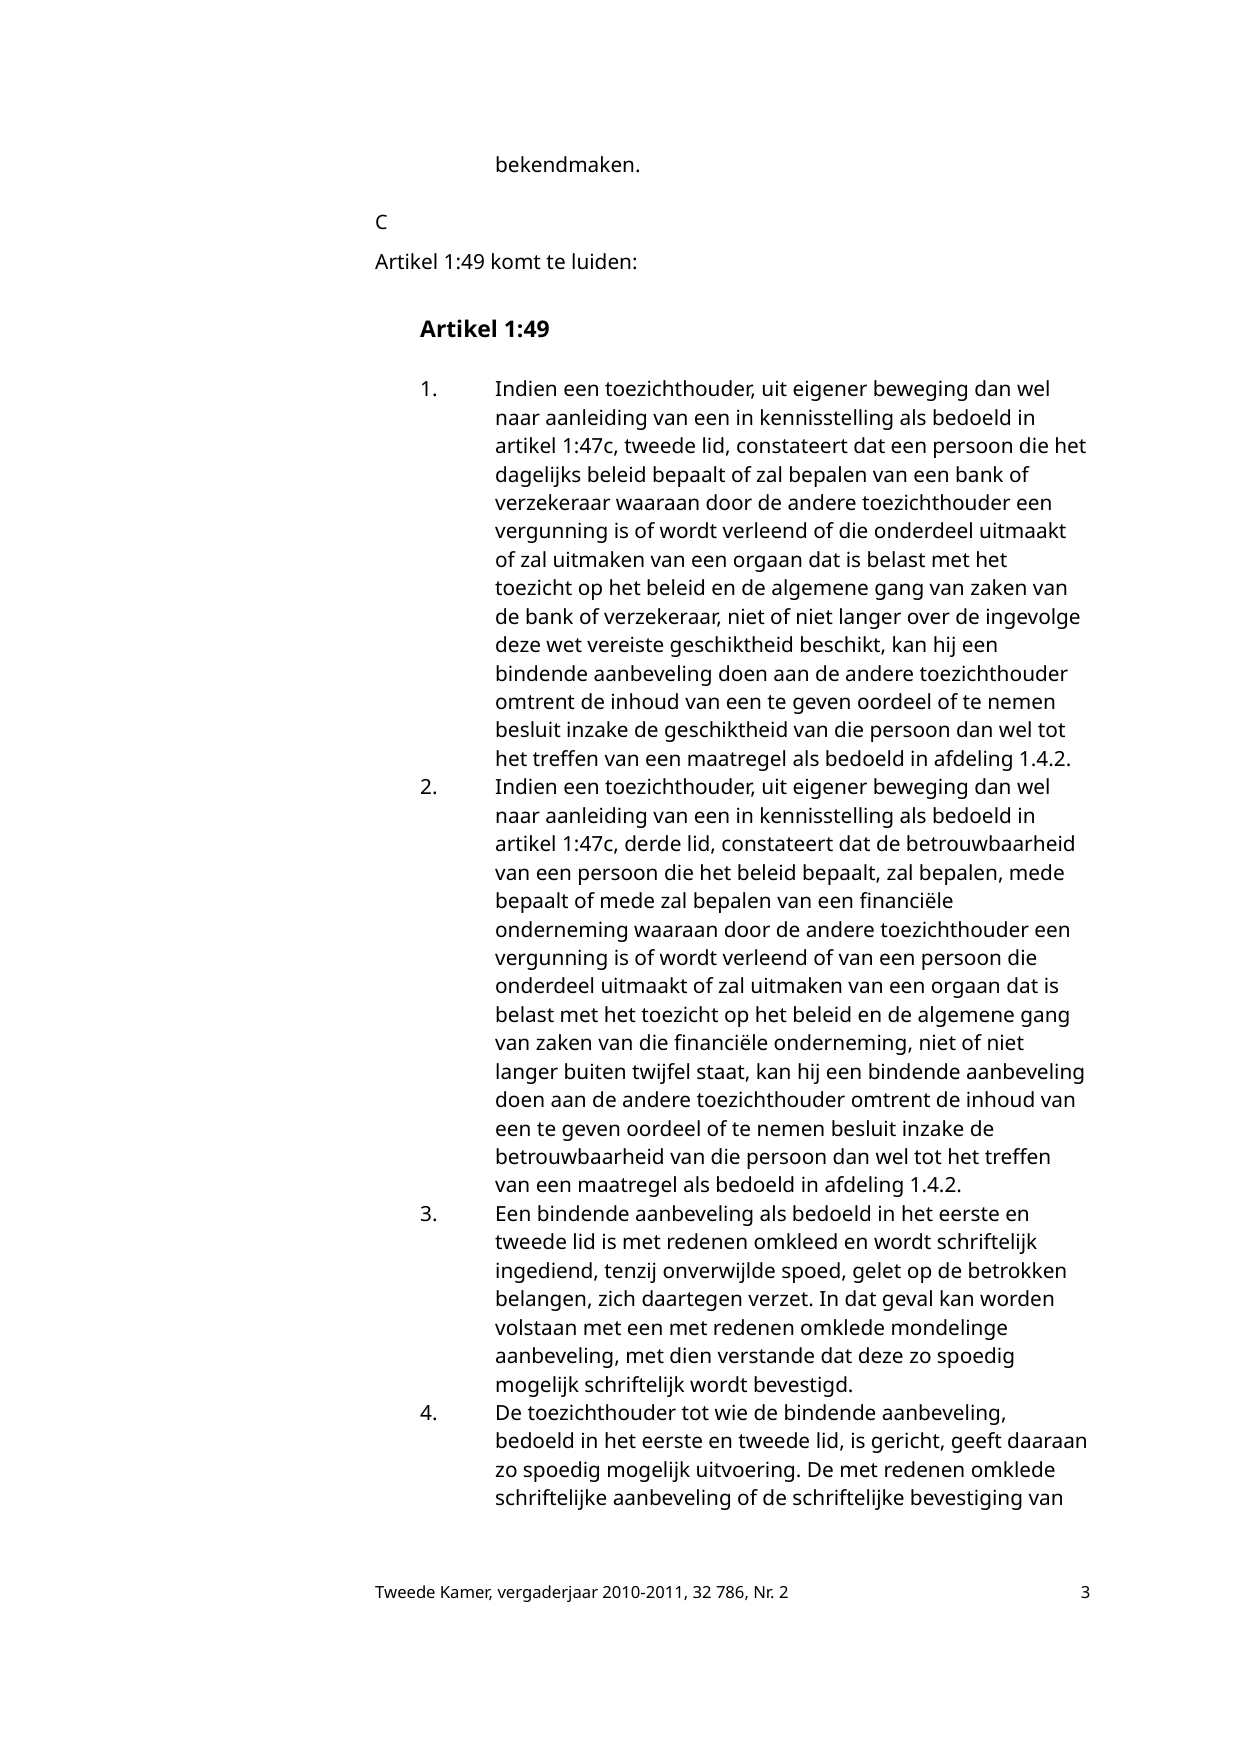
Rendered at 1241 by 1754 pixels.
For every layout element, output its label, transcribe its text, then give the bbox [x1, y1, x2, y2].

list De toezichthouder tot wie de bindende aanbeveling, bedoeld in het eerste en tweede lid, is gericht, geeft daaraan zo spoedig mogelijk uitvoering. De met redenen omklede schriftelijke aanbeveling of de schriftelijke bevestiging van [420, 1398, 1090, 1512]
list Indien een toezichthouder, uit eigener beweging dan wel naar aanleiding van een in kennisstelling als bedoeld in artikel 1:47c, tweede lid, constateert dat een persoon die het dagelijks beleid bepaalt of zal bepalen van een bank of verzekeraar waaraan door de andere toezichthouder een vergunning is of wordt verleend of die onderdeel uitmaakt of zal uitmaken van een orgaan dat is belast met het toezicht op het beleid en de algemene gang van zaken van de bank of verzekeraar, niet of niet langer over de ingevolge deze wet vereiste geschiktheid beschikt, kan hij een bindende aanbeveling doen aan de andere toezichthouder omtrent de inhoud van een te geven oordeel of te nemen besluit inzake de geschiktheid van die persoon dan wel tot het treffen van een maatregel als bedoeld in afdeling 1.4.2. [420, 374, 1090, 772]
list Een bindende aanbeveling als bedoeld in het eerste en tweede lid is met redenen omkleed en wordt schriftelijk ingediend, tenzij onverwijlde spoed, gelet op de betrokken belangen, zich daartegen verzet. In dat geval kan worden volstaan met een met redenen omklede mondelinge aanbeveling, met dien verstande dat deze zo spoedig mogelijk schriftelijk wordt bevestigd. [420, 1199, 1090, 1398]
text C [375, 208, 1090, 235]
subtitle Artikel 1:49 [420, 313, 1090, 344]
text Artikel 1:49 komt te luiden: [375, 247, 1090, 276]
list Indien een toezichthouder, uit eigener beweging dan wel naar aanleiding van een in kennisstelling als bedoeld in artikel 1:47c, derde lid, constateert dat de betrouwbaarheid van een persoon die het beleid bepaalt, zal bepalen, mede bepaalt of mede zal bepalen van een financiële onderneming waaraan door de andere toezichthouder een vergunning is of wordt verleend of van een persoon die onderdeel uitmaakt of zal uitmaken van een orgaan dat is belast met het toezicht op het beleid en de algemene gang van zaken van die financiële onderneming, niet of niet langer buiten twijfel staat, kan hij een bindende aanbeveling doen aan de andere toezichthouder omtrent de inhoud van een te geven oordeel of te nemen besluit inzake de betrouwbaarheid van die persoon dan wel tot het treffen van een maatregel als bedoeld in afdeling 1.4.2. [420, 772, 1090, 1199]
list bekendmaken. [420, 150, 1090, 178]
